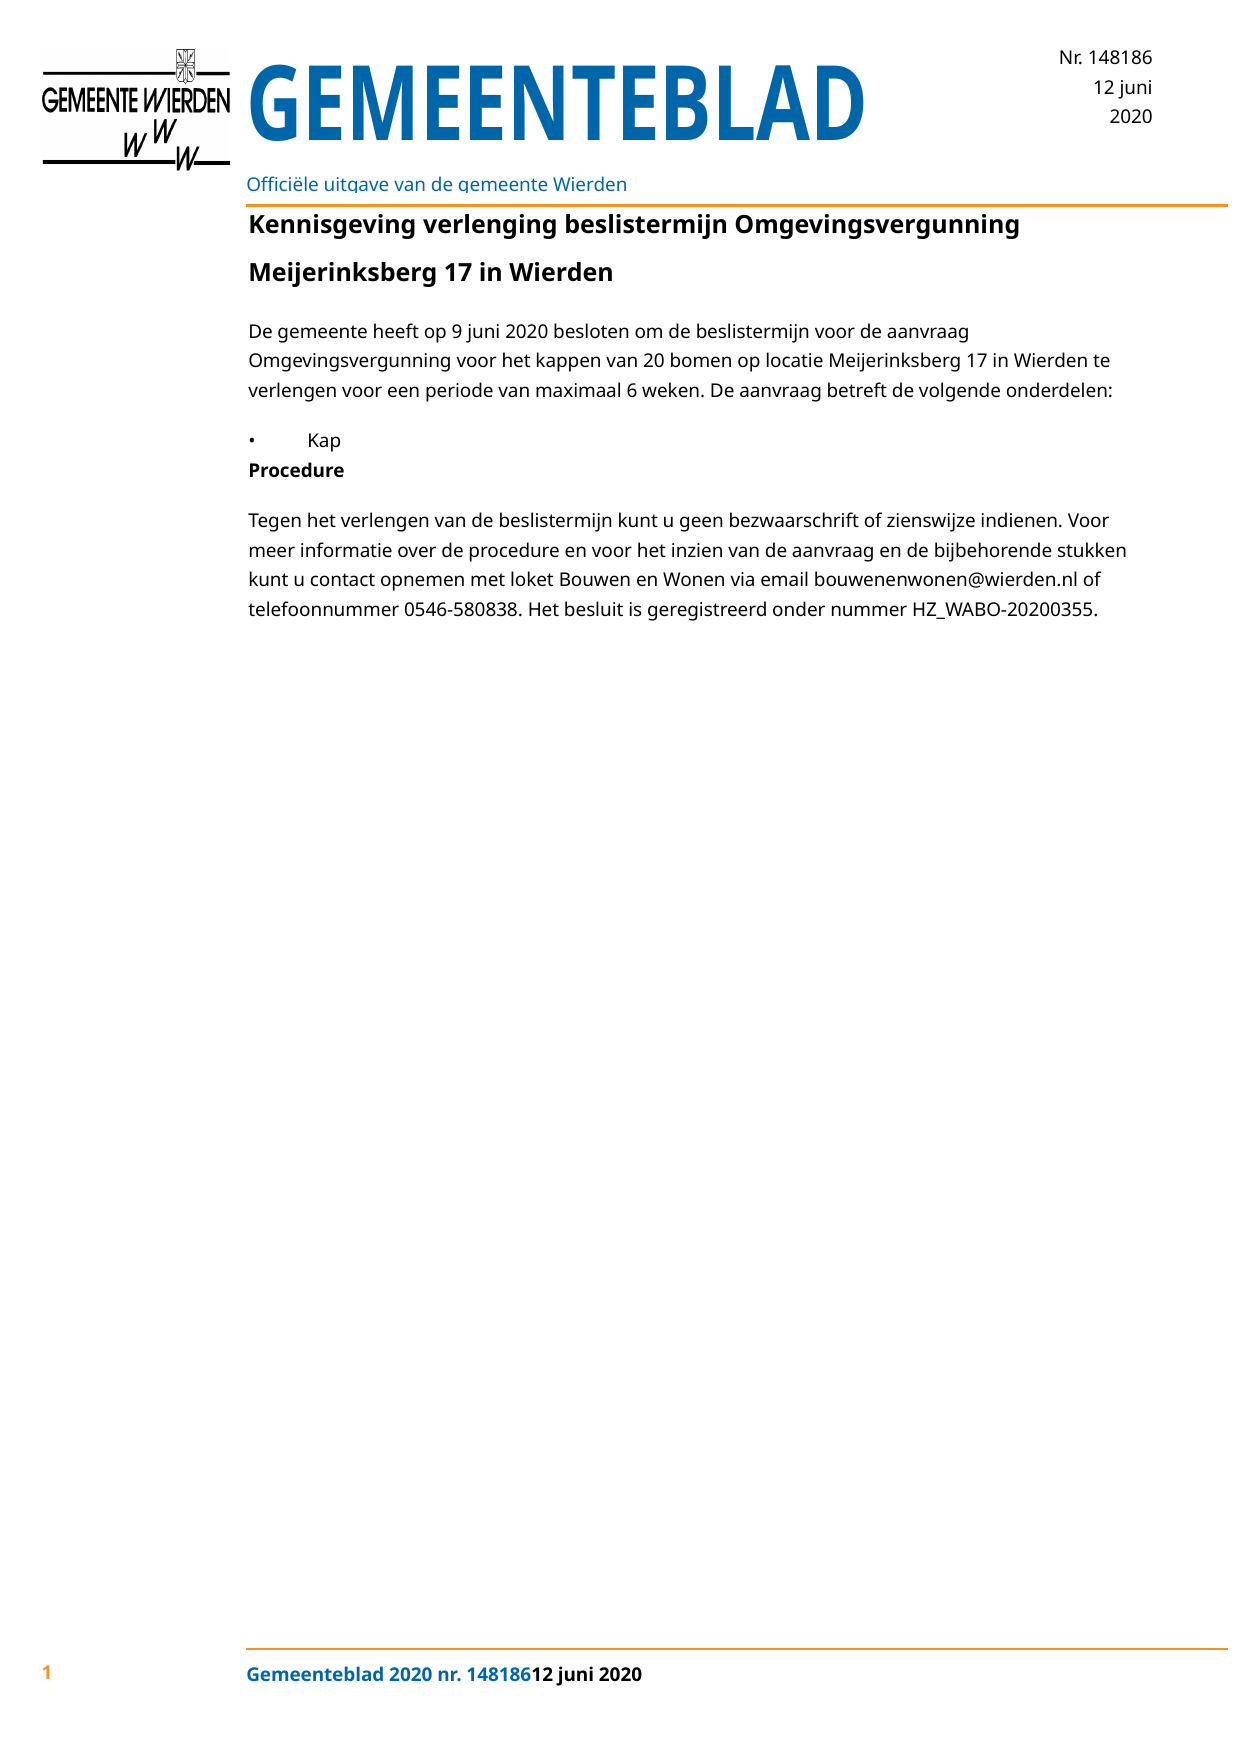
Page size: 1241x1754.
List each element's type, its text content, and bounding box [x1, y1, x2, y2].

text Kennisgeving verlenging beslistermijn Omgevingsvergunning Meijerinksberg 17 in Wierden [248, 207, 1152, 288]
list Kap [248, 427, 1152, 453]
text De gemeente heeft op 9 juni 2020 besloten om de beslistermijn voor de aanvraag Omgevingsvergunning voor het kappen van 20 bomen op locatie Meijerinksberg 17 in Wierden te verlengen voor een periode van maximaal 6 weken. De aanvraag betreft de volgende onderdelen: [248, 318, 1152, 403]
picture [41, 47, 231, 172]
text Tegen het verlengen van de beslistermijn kunt u geen bezwaarschrift of zienswijze indienen. Voor meer informatie over de procedure en voor het inzien van de aanvraag en de bijbehorende stukken kunt u contact opnemen met loket Bouwen en Wonen via email bouwenenwonen@wierden.nl of telefoonnummer 0546-580838. Het besluit is geregistreerd onder nummer HZ_WABO-20200355. [248, 507, 1152, 622]
text Procedure [248, 457, 1152, 483]
